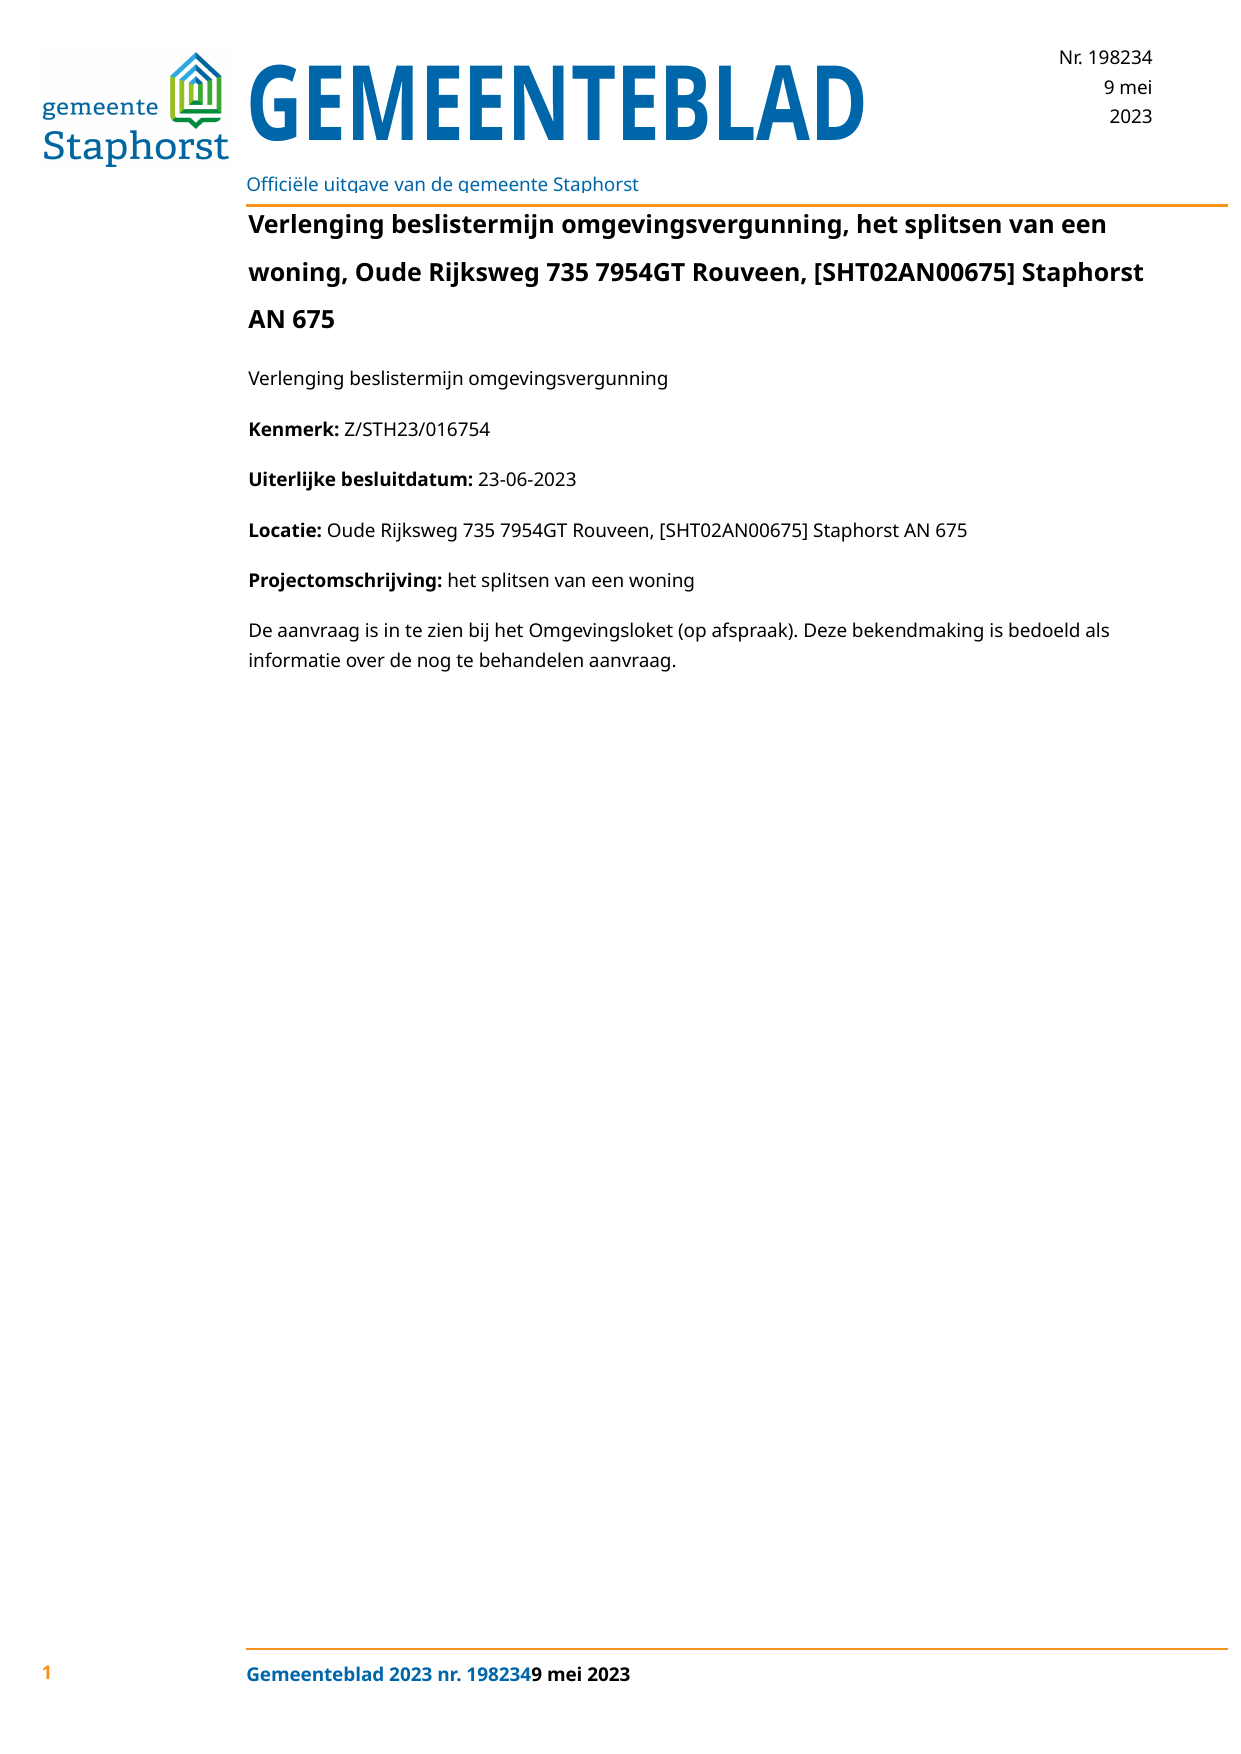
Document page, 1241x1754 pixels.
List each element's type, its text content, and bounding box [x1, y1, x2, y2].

text Projectomschrijving: het splitsen van een woning [248, 567, 1152, 593]
text Verlenging beslistermijn omgevingsvergunning, het splitsen van een woning, Oude Rijksweg 735 7954GT Rouveen, [SHT02AN00675] Staphorst AN 675 [248, 207, 1152, 336]
text Locatie: Oude Rijksweg 735 7954GT Rouveen, [SHT02AN00675] Staphorst AN 675 [248, 517, 1152, 542]
text De aanvraag is in te zien bij het Omgevingsloket (op afspraak). Deze bekendmaking is bedoeld als informatie over de nog te behandelen aanvraag. [248, 618, 1152, 673]
text Uiterlijke besluitdatum: 23-06-2023 [248, 466, 1152, 492]
text Kenmerk: Z/STH23/016754 [248, 416, 1152, 442]
picture [41, 47, 231, 172]
text Verlenging beslistermijn omgevingsvergunning [248, 366, 1152, 391]
